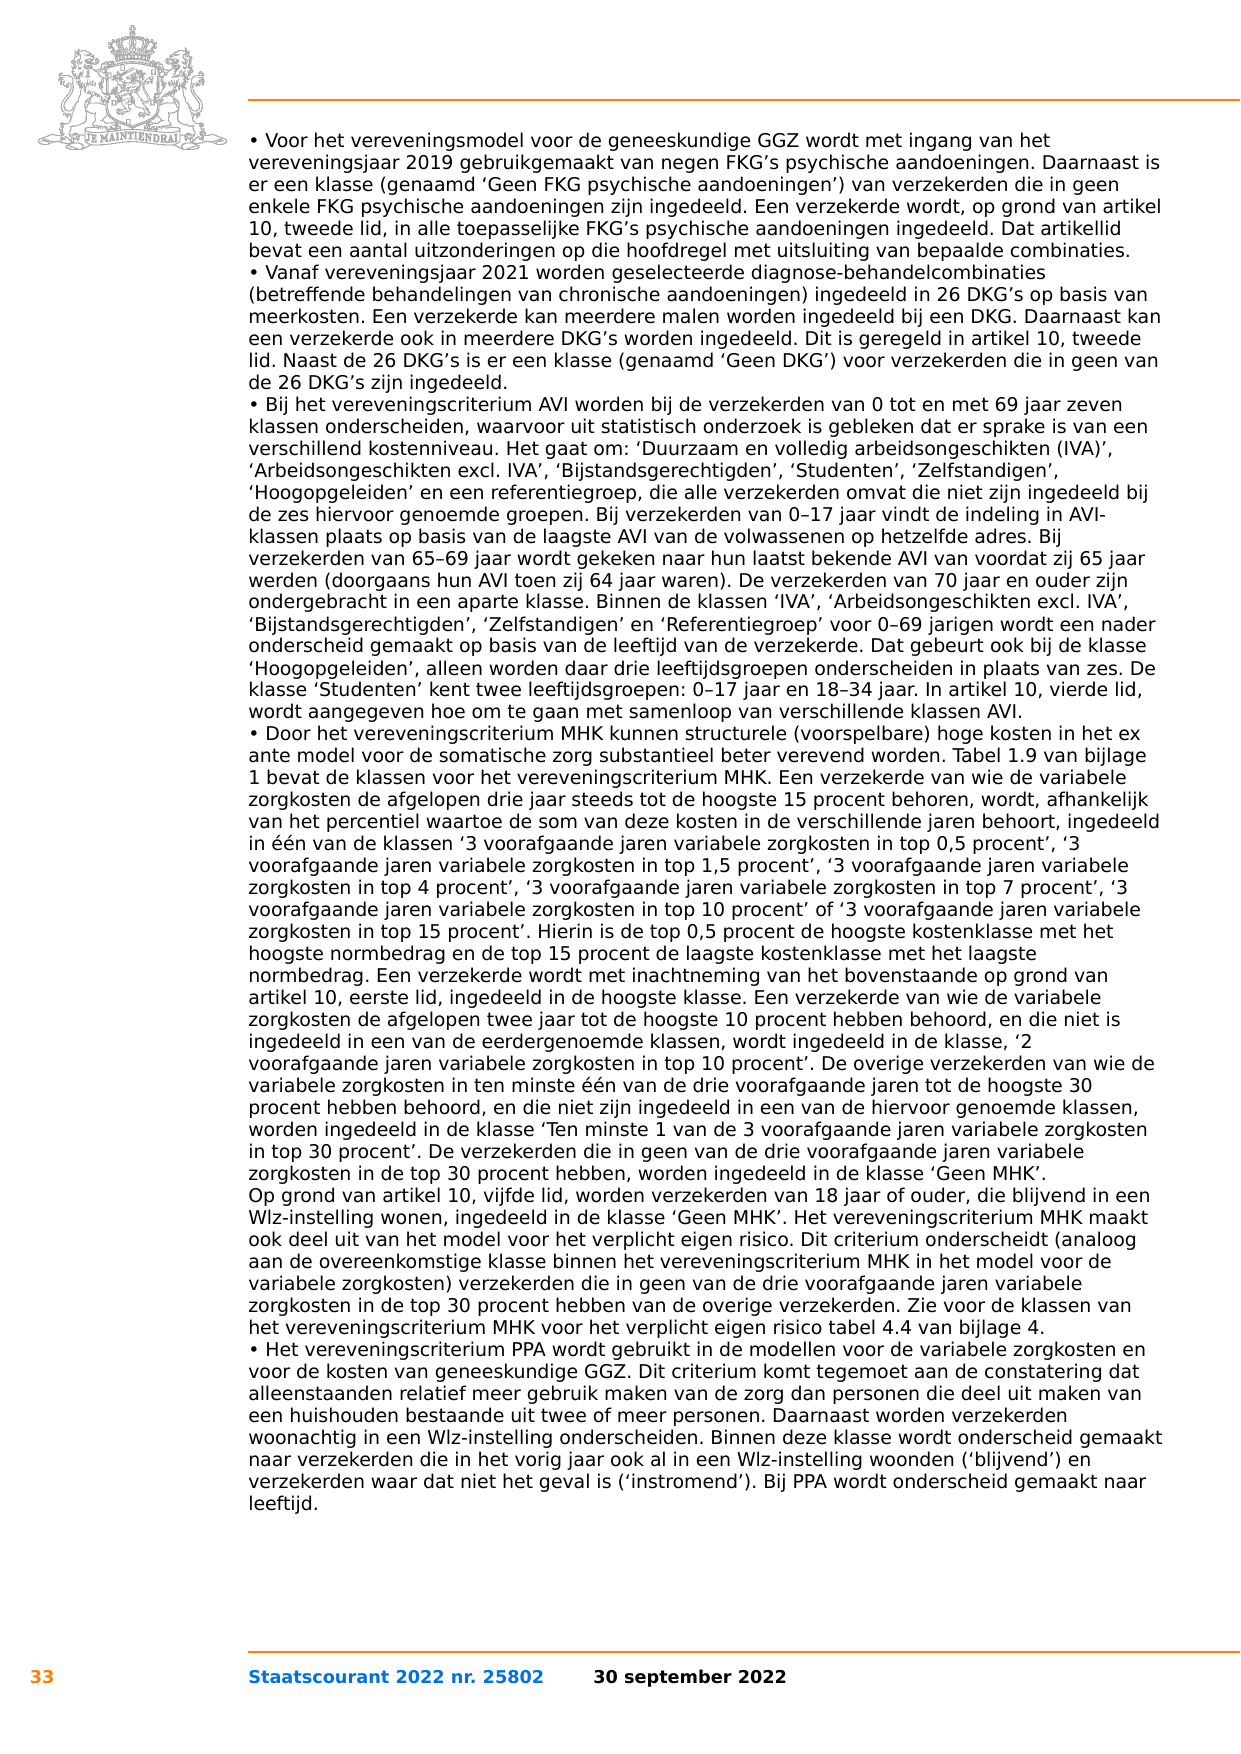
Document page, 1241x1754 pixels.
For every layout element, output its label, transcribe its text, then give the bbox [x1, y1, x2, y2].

text • Bij het vereveningscriterium AVI worden bij de verzekerden van 0 tot en met 69 jaar zeven klassen onderscheiden, waarvoor uit statistisch onderzoek is gebleken dat er sprake is van een verschillend kostenniveau. Het gaat om: ‘Duurzaam en volledig arbeidsongeschikten (IVA)’, ‘Arbeidsongeschikten excl. IVA’, ‘Bijstandsgerechtigden’, ‘Studenten’, ‘Zelfstandigen’, ‘Hoogopgeleiden’ en een referentiegroep, die alle verzekerden omvat die niet zijn ingedeeld bij de zes hiervoor genoemde groepen. Bij verzekerden van 0–17 jaar vindt de indeling in AVI-klassen plaats op basis van de laagste AVI van de volwassenen op hetzelfde adres. Bij verzekerden van 65–69 jaar wordt gekeken naar hun laatst bekende AVI van voordat zij 65 jaar werden (doorgaans hun AVI toen zij 64 jaar waren). De verzekerden van 70 jaar en ouder zijn ondergebracht in een aparte klasse. Binnen de klassen ‘IVA’, ‘Arbeidsongeschikten excl. IVA’, ‘Bijstandsgerechtigden’, ‘Zelfstandigen’ en ‘Referentiegroep’ voor 0–69 jarigen wordt een nader onderscheid gemaakt op basis van de leeftijd van de verzekerde. Dat gebeurt ook bij de klasse ‘Hoogopgeleiden’, alleen worden daar drie leeftijdsgroepen onderscheiden in plaats van zes. De klasse ‘Studenten’ kent twee leeftijdsgroepen: 0–17 jaar en 18–34 jaar. In artikel 10, vierde lid, wordt aangegeven hoe om te gaan met samenloop van verschillende klassen AVI. [248, 394, 1163, 723]
text • Vanaf vereveningsjaar 2021 worden geselecteerde diagnose-behandelcombinaties (betreffende behandelingen van chronische aandoeningen) ingedeeld in 26 DKG’s op basis van meerkosten. Een verzekerde kan meerdere malen worden ingedeeld bij een DKG. Daarnaast kan een verzekerde ook in meerdere DKG’s worden ingedeeld. Dit is geregeld in artikel 10, tweede lid. Naast de 26 DKG’s is er een klasse (genaamd ‘Geen DKG’) voor verzekerden die in geen van de 26 DKG’s zijn ingedeeld. [248, 262, 1163, 394]
picture [38, 25, 227, 150]
text • Voor het vereveningsmodel voor de geneeskundige GGZ wordt met ingang van het vereveningsjaar 2019 gebruikgemaakt van negen FKG’s psychische aandoeningen. Daarnaast is er een klasse (genaamd ‘Geen FKG psychische aandoeningen’) van verzekerden die in geen enkele FKG psychische aandoeningen zijn ingedeeld. Een verzekerde wordt, op grond van artikel 10, tweede lid, in alle toepasselijke FKG’s psychische aandoeningen ingedeeld. Dat artikellid bevat een aantal uitzonderingen op die hoofdregel met uitsluiting van bepaalde combinaties. [248, 130, 1163, 262]
text • Het vereveningscriterium PPA wordt gebruikt in de modellen voor de variabele zorgkosten en voor de kosten van geneeskundige GGZ. Dit criterium komt tegemoet aan de constatering dat alleenstaanden relatief meer gebruik maken van de zorg dan personen die deel uit maken van een huishouden bestaande uit twee of meer personen. Daarnaast worden verzekerden woonachtig in een Wlz-instelling onderscheiden. Binnen deze klasse wordt onderscheid gemaakt naar verzekerden die in het vorig jaar ook al in een Wlz-instelling woonden (‘blijvend’) en verzekerden waar dat niet het geval is (‘instromend’). Bij PPA wordt onderscheid gemaakt naar leeftijd. [248, 1339, 1163, 1514]
text Op grond van artikel 10, vijfde lid, worden verzekerden van 18 jaar of ouder, die blijvend in een Wlz-instelling wonen, ingedeeld in de klasse ‘Geen MHK’. Het vereveningscriterium MHK maakt ook deel uit van het model voor het verplicht eigen risico. Dit criterium onderscheidt (analoog aan de overeenkomstige klasse binnen het vereveningscriterium MHK in het model voor de variabele zorgkosten) verzekerden die in geen van de drie voorafgaande jaren variabele zorgkosten in de top 30 procent hebben van de overige verzekerden. Zie voor de klassen van het vereveningscriterium MHK voor het verplicht eigen risico tabel 4.4 van bijlage 4. [248, 1185, 1163, 1339]
text • Door het vereveningscriterium MHK kunnen structurele (voorspelbare) hoge kosten in het ex ante model voor de somatische zorg substantieel beter verevend worden. Tabel 1.9 van bijlage 1 bevat de klassen voor het vereveningscriterium MHK. Een verzekerde van wie de variabele zorgkosten de afgelopen drie jaar steeds tot de hoogste 15 procent behoren, wordt, afhankelijk van het percentiel waartoe de som van deze kosten in de verschillende jaren behoort, ingedeeld in één van de klassen ‘3 voorafgaande jaren variabele zorgkosten in top 0,5 procent’, ‘3 voorafgaande jaren variabele zorgkosten in top 1,5 procent’, ‘3 voorafgaande jaren variabele zorgkosten in top 4 procent’, ‘3 voorafgaande jaren variabele zorgkosten in top 7 procent’, ‘3 voorafgaande jaren variabele zorgkosten in top 10 procent’ of ‘3 voorafgaande jaren variabele zorgkosten in top 15 procent’. Hierin is de top 0,5 procent de hoogste kostenklasse met het hoogste normbedrag en de top 15 procent de laagste kostenklasse met het laagste normbedrag. Een verzekerde wordt met inachtneming van het bovenstaande op grond van artikel 10, eerste lid, ingedeeld in de hoogste klasse. Een verzekerde van wie de variabele zorgkosten de afgelopen twee jaar tot de hoogste 10 procent hebben behoord, en die niet is ingedeeld in een van de eerdergenoemde klassen, wordt ingedeeld in de klasse, ‘2 voorafgaande jaren variabele zorgkosten in top 10 procent’. De overige verzekerden van wie de variabele zorgkosten in ten minste één van de drie voorafgaande jaren tot de hoogste 30 procent hebben behoord, en die niet zijn ingedeeld in een van de hiervoor genoemde klassen, worden ingedeeld in de klasse ‘Ten minste 1 van de 3 voorafgaande jaren variabele zorgkosten in top 30 procent’. De verzekerden die in geen van de drie voorafgaande jaren variabele zorgkosten in de top 30 procent hebben, worden ingedeeld in de klasse ‘Geen MHK’. [248, 723, 1163, 1185]
